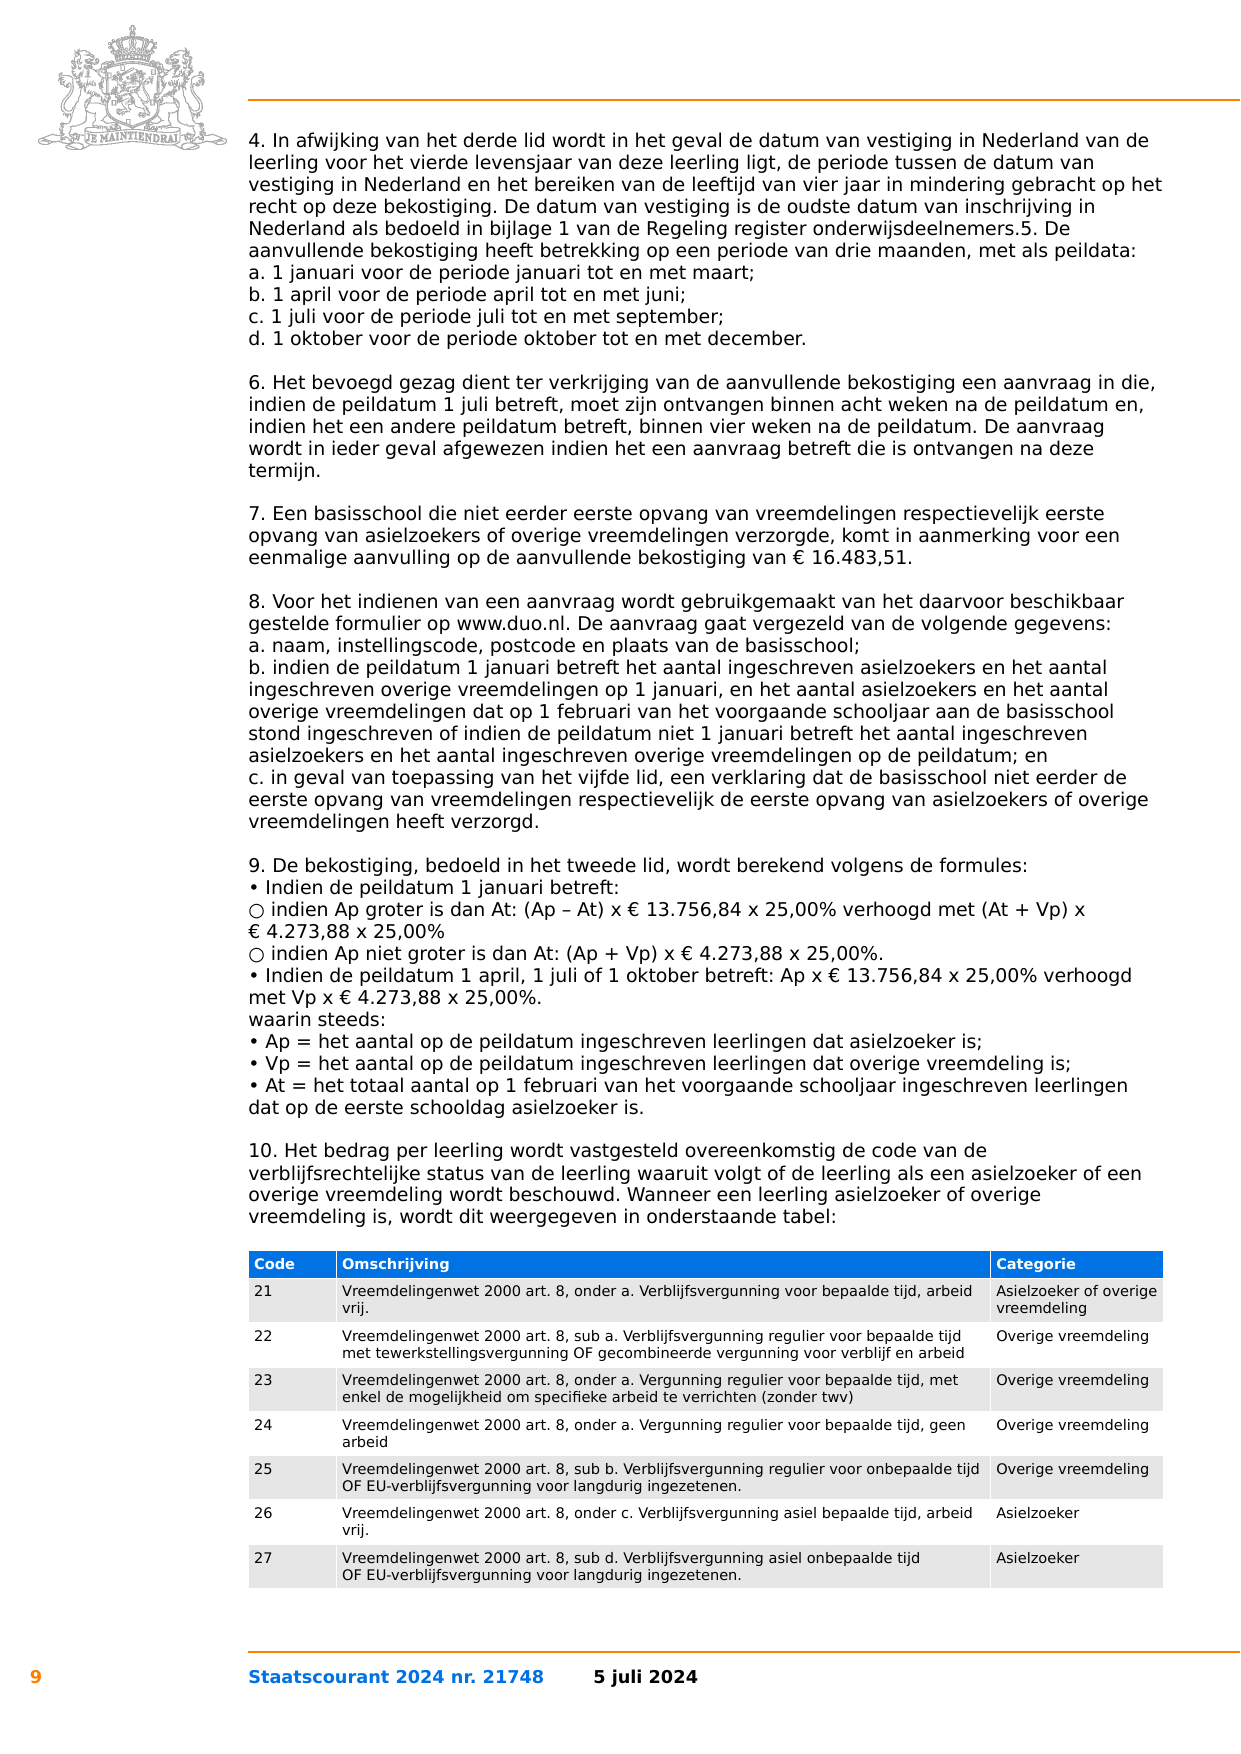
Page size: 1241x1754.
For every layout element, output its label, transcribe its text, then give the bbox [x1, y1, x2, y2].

table_cell 23 [249, 1368, 336, 1411]
table_cell Overige vreemdeling [991, 1412, 1163, 1455]
table_cell Vreemdelingenwet 2000 art. 8, onder a. Vergunning regulier voor bepaalde tijd, geen arbeid [337, 1412, 990, 1455]
table_cell Asielzoeker [991, 1501, 1163, 1544]
text 4. In afwijking van het derde lid wordt in het geval de datum van vestiging in Nederland van de leerling voor het vierde levensjaar van deze leerling ligt, de periode tussen de datum van vestiging in Nederland en het bereiken van de leeftijd van vier jaar in mindering gebracht op het recht op deze bekostiging. De datum van vestiging is de oudste datum van inschrijving in Nederland als bedoeld in bijlage 1 van de Regeling register onderwijsdeelnemers.5. De aanvullende bekostiging heeft betrekking op een periode van drie maanden, met als peildata: [248, 130, 1163, 262]
text ○ indien Ap groter is dan At: (Ap – At) x € 13.756,84 x 25,00% verhoogd met (At + Vp) x € 4.273,88 x 25,00% [248, 899, 1163, 943]
picture [38, 25, 227, 150]
table_cell Vreemdelingenwet 2000 art. 8, sub b. Verblijfsvergunning regulier voor onbepaalde tijd OF EU-verblijfsvergunning voor langdurig ingezetenen. [337, 1456, 990, 1499]
text a. naam, instellingscode, postcode en plaats van de basisschool; [248, 635, 1163, 657]
table_cell Vreemdelingenwet 2000 art. 8, sub d. Verblijfsvergunning asiel onbepaalde tijd OF EU-verblijfsvergunning voor langdurig ingezetenen. [337, 1545, 990, 1588]
text • Indien de peildatum 1 april, 1 juli of 1 oktober betreft: Ap x € 13.756,84 x 25,00% verhoogd met Vp x € 4.273,88 x 25,00%. [248, 965, 1163, 1009]
text c. in geval van toepassing van het vijfde lid, een verklaring dat de basisschool niet eerder de eerste opvang van vreemdelingen respectievelijk de eerste opvang van asielzoekers of overige vreemdelingen heeft verzorgd. [248, 767, 1163, 833]
text • Vp = het aantal op de peildatum ingeschreven leerlingen dat overige vreemdeling is; [248, 1053, 1163, 1074]
text a. 1 januari voor de periode januari tot en met maart; [248, 262, 1163, 284]
table_cell Vreemdelingenwet 2000 art. 8, sub a. Verblijfsvergunning regulier voor bepaalde tijd met tewerkstellingsvergunning OF gecombineerde vergunning voor verblijf en arbeid [337, 1323, 990, 1366]
table_cell 21 [249, 1279, 336, 1322]
table_cell Vreemdelingenwet 2000 art. 8, onder a. Vergunning regulier voor bepaalde tijd, met enkel de mogelijkheid om specifieke arbeid te verrichten (zonder twv) [337, 1368, 990, 1411]
table_cell 22 [249, 1323, 336, 1366]
table_cell Vreemdelingenwet 2000 art. 8, onder c. Verblijfsvergunning asiel bepaalde tijd, arbeid vrij. [337, 1501, 990, 1544]
table_cell Overige vreemdeling [991, 1456, 1163, 1499]
text b. 1 april voor de periode april tot en met juni; [248, 284, 1163, 306]
table_cell 25 [249, 1456, 336, 1499]
table_header Omschrijving [337, 1251, 990, 1278]
text d. 1 oktober voor de periode oktober tot en met december. [248, 328, 1163, 350]
table_cell Asielzoeker of overige vreemdeling [991, 1279, 1163, 1322]
text 10. Het bedrag per leerling wordt vastgesteld overeenkomstig de code van de verblijfsrechtelijke status van de leerling waaruit volgt of de leerling als een asielzoeker of een overige vreemdeling wordt beschouwd. Wanneer een leerling asielzoeker of overige vreemdeling is, wordt dit weergegeven in onderstaande tabel: [248, 1140, 1163, 1228]
table_cell Overige vreemdeling [991, 1323, 1163, 1366]
text ○ indien Ap niet groter is dan At: (Ap + Vp) x € 4.273,88 x 25,00%. [248, 943, 1163, 965]
table_cell Vreemdelingenwet 2000 art. 8, onder a. Verblijfsvergunning voor bepaalde tijd, arbeid vrij. [337, 1279, 990, 1322]
text waarin steeds: [248, 1009, 1163, 1031]
table_header Code [249, 1251, 336, 1278]
text 9. De bekostiging, bedoeld in het tweede lid, wordt berekend volgens de formules: [248, 855, 1163, 877]
table_cell 26 [249, 1501, 336, 1544]
table_cell 24 [249, 1412, 336, 1455]
text c. 1 juli voor de periode juli tot en met september; [248, 306, 1163, 328]
table_header Categorie [991, 1251, 1163, 1278]
text 8. Voor het indienen van een aanvraag wordt gebruikgemaakt van het daarvoor beschikbaar gestelde formulier op www.duo.nl. De aanvraag gaat vergezeld van de volgende gegevens: [248, 591, 1163, 635]
text • Ap = het aantal op de peildatum ingeschreven leerlingen dat asielzoeker is; [248, 1031, 1163, 1053]
table_cell 27 [249, 1545, 336, 1588]
text 7. Een basisschool die niet eerder eerste opvang van vreemdelingen respectievelijk eerste opvang van asielzoekers of overige vreemdelingen verzorgde, komt in aanmerking voor een eenmalige aanvulling op de aanvullende bekostiging van € 16.483,51. [248, 503, 1163, 569]
text • At = het totaal aantal op 1 februari van het voorgaande schooljaar ingeschreven leerlingen dat op de eerste schooldag asielzoeker is. [248, 1074, 1163, 1118]
text b. indien de peildatum 1 januari betreft het aantal ingeschreven asielzoekers en het aantal ingeschreven overige vreemdelingen op 1 januari, en het aantal asielzoekers en het aantal overige vreemdelingen dat op 1 februari van het voorgaande schooljaar aan de basisschool stond ingeschreven of indien de peildatum niet 1 januari betreft het aantal ingeschreven asielzoekers en het aantal ingeschreven overige vreemdelingen op de peildatum; en [248, 657, 1163, 767]
table_cell Asielzoeker [991, 1545, 1163, 1588]
text • Indien de peildatum 1 januari betreft: [248, 877, 1163, 899]
table_cell Overige vreemdeling [991, 1368, 1163, 1411]
text 6. Het bevoegd gezag dient ter verkrijging van de aanvullende bekostiging een aanvraag in die, indien de peildatum 1 juli betreft, moet zijn ontvangen binnen acht weken na de peildatum en, indien het een andere peildatum betreft, binnen vier weken na de peildatum. De aanvraag wordt in ieder geval afgewezen indien het een aanvraag betreft die is ontvangen na deze termijn. [248, 372, 1163, 481]
